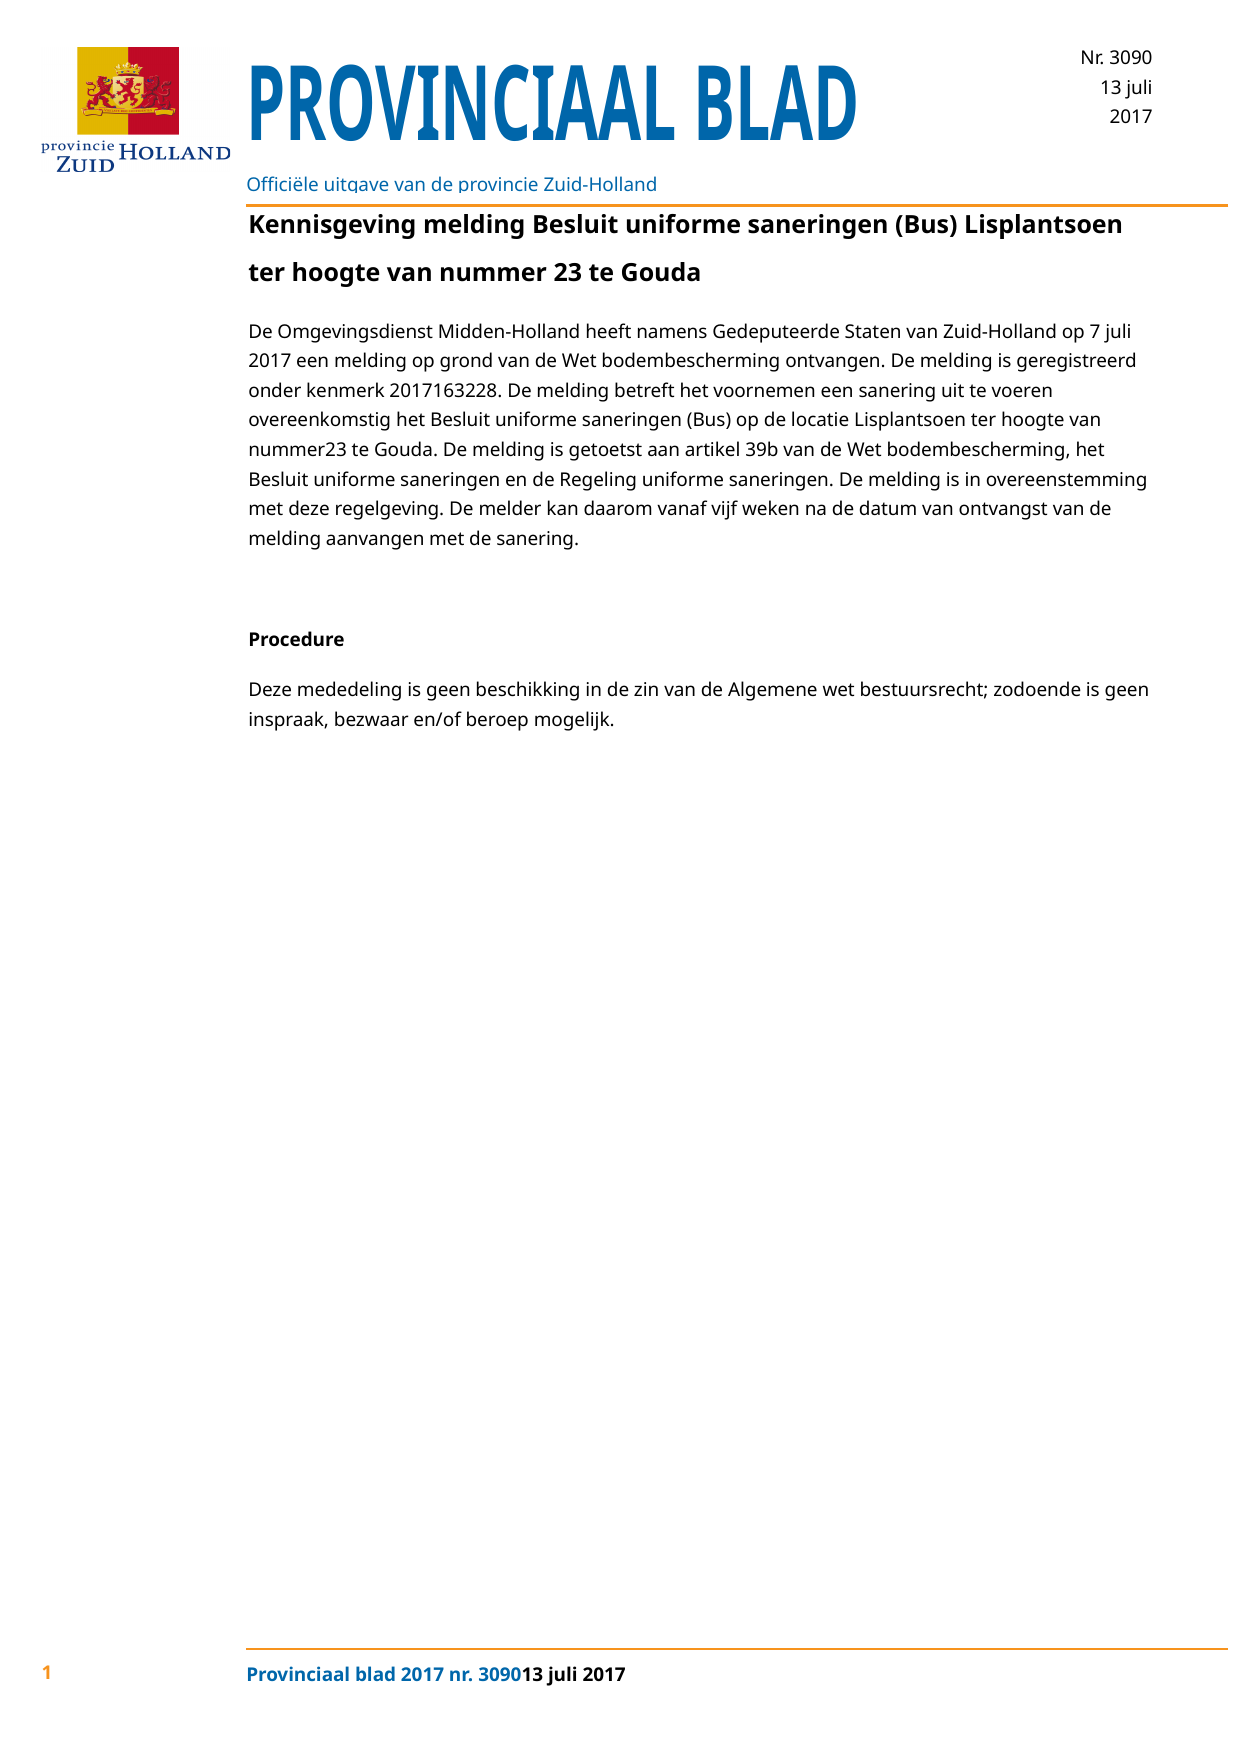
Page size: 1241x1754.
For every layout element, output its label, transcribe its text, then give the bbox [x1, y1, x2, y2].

text De Omgevingsdienst Midden-Holland heeft namens Gedeputeerde Staten van Zuid-Holland op 7 juli 2017 een melding op grond van de Wet bodembescherming ontvangen. De melding is geregistreerd onder kenmerk 2017163228. De melding betreft het voornemen een sanering uit te voeren overeenkomstig het Besluit uniforme saneringen (Bus) op de locatie Lisplantsoen ter hoogte van nummer23 te Gouda. De melding is getoetst aan artikel 39b van de Wet bodembescherming, het Besluit uniforme saneringen en de Regeling uniforme saneringen. De melding is in overeenstemming met deze regelgeving. De melder kan daarom vanaf vijf weken na de datum van ontvangst van de melding aanvangen met de sanering. [248, 318, 1152, 551]
text Kennisgeving melding Besluit uniforme saneringen (Bus) Lisplantsoen ter hoogte van nummer 23 te Gouda [248, 207, 1152, 288]
text Deze mededeling is geen beschikking in de zin van de Algemene wet bestuursrecht; zodoende is geen inspraak, bezwaar en/of beroep mogelijk. [248, 676, 1152, 732]
text Procedure [248, 626, 1152, 652]
picture [41, 47, 231, 172]
